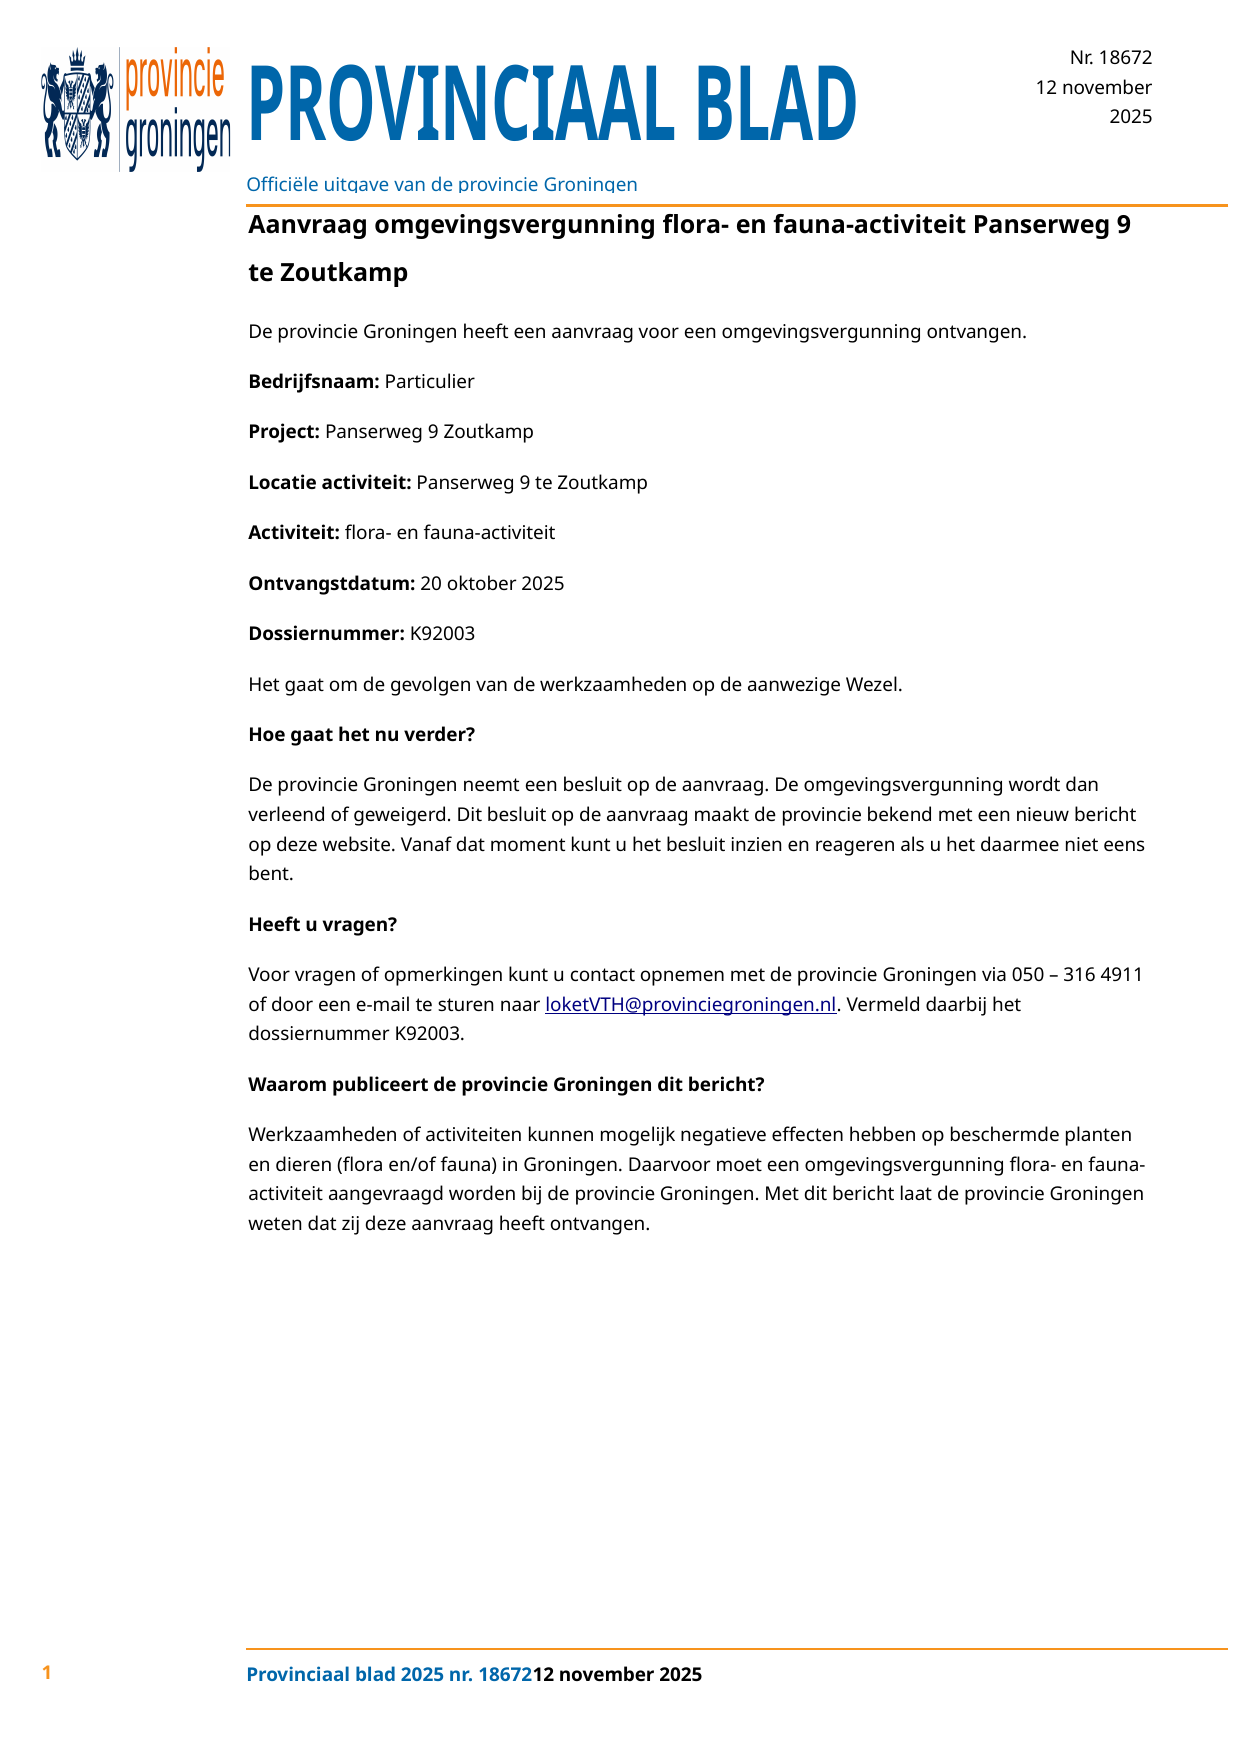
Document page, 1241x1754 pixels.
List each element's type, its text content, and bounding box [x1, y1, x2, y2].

text Aanvraag omgevingsvergunning flora- en fauna-activiteit Panserweg 9 te Zoutkamp [248, 207, 1152, 288]
text Werkzaamheden of activiteiten kunnen mogelijk negatieve effecten hebben op beschermde planten en dieren (flora en/of fauna) in Groningen. Daarvoor moet een omgevingsvergunning flora- en fauna-activiteit aangevraagd worden bij de provincie Groningen. Met dit bericht laat de provincie Groningen weten dat zij deze aanvraag heeft ontvangen. [248, 1121, 1152, 1236]
text Project: Panserweg 9 Zoutkamp [248, 419, 1152, 444]
text Waarom publiceert de provincie Groningen dit bericht? [248, 1071, 1152, 1097]
text Ontvangstdatum: 20 oktober 2025 [248, 570, 1152, 596]
text Voor vragen of opmerkingen kunt u contact opnemen met de provincie Groningen via 050 – 316 4911 of door een e-mail te sturen naar loketVTH@provinciegroningen.nl. Vermeld daarbij het dossiernummer K92003. [248, 961, 1152, 1046]
text Bedrijfsnaam: Particulier [248, 368, 1152, 394]
text De provincie Groningen heeft een aanvraag voor een omgevingsvergunning ontvangen. [248, 318, 1152, 344]
text Dossiernummer: K92003 [248, 620, 1152, 646]
text De provincie Groningen neemt een besluit op de aanvraag. De omgevingsvergunning wordt dan verleend of geweigerd. Dit besluit op de aanvraag maakt de provincie bekend met een nieuw bericht op deze website. Vanaf dat moment kunt u het besluit inzien en reageren als u het daarmee niet eens bent. [248, 772, 1152, 886]
text Het gaat om de gevolgen van de werkzaamheden op de aanwezige Wezel. [248, 671, 1152, 697]
picture [41, 47, 231, 172]
text Hoe gaat het nu verder? [248, 721, 1152, 747]
text Heeft u vragen? [248, 911, 1152, 937]
text Locatie activiteit: Panserweg 9 te Zoutkamp [248, 469, 1152, 495]
text Activiteit: flora- en fauna-activiteit [248, 519, 1152, 545]
